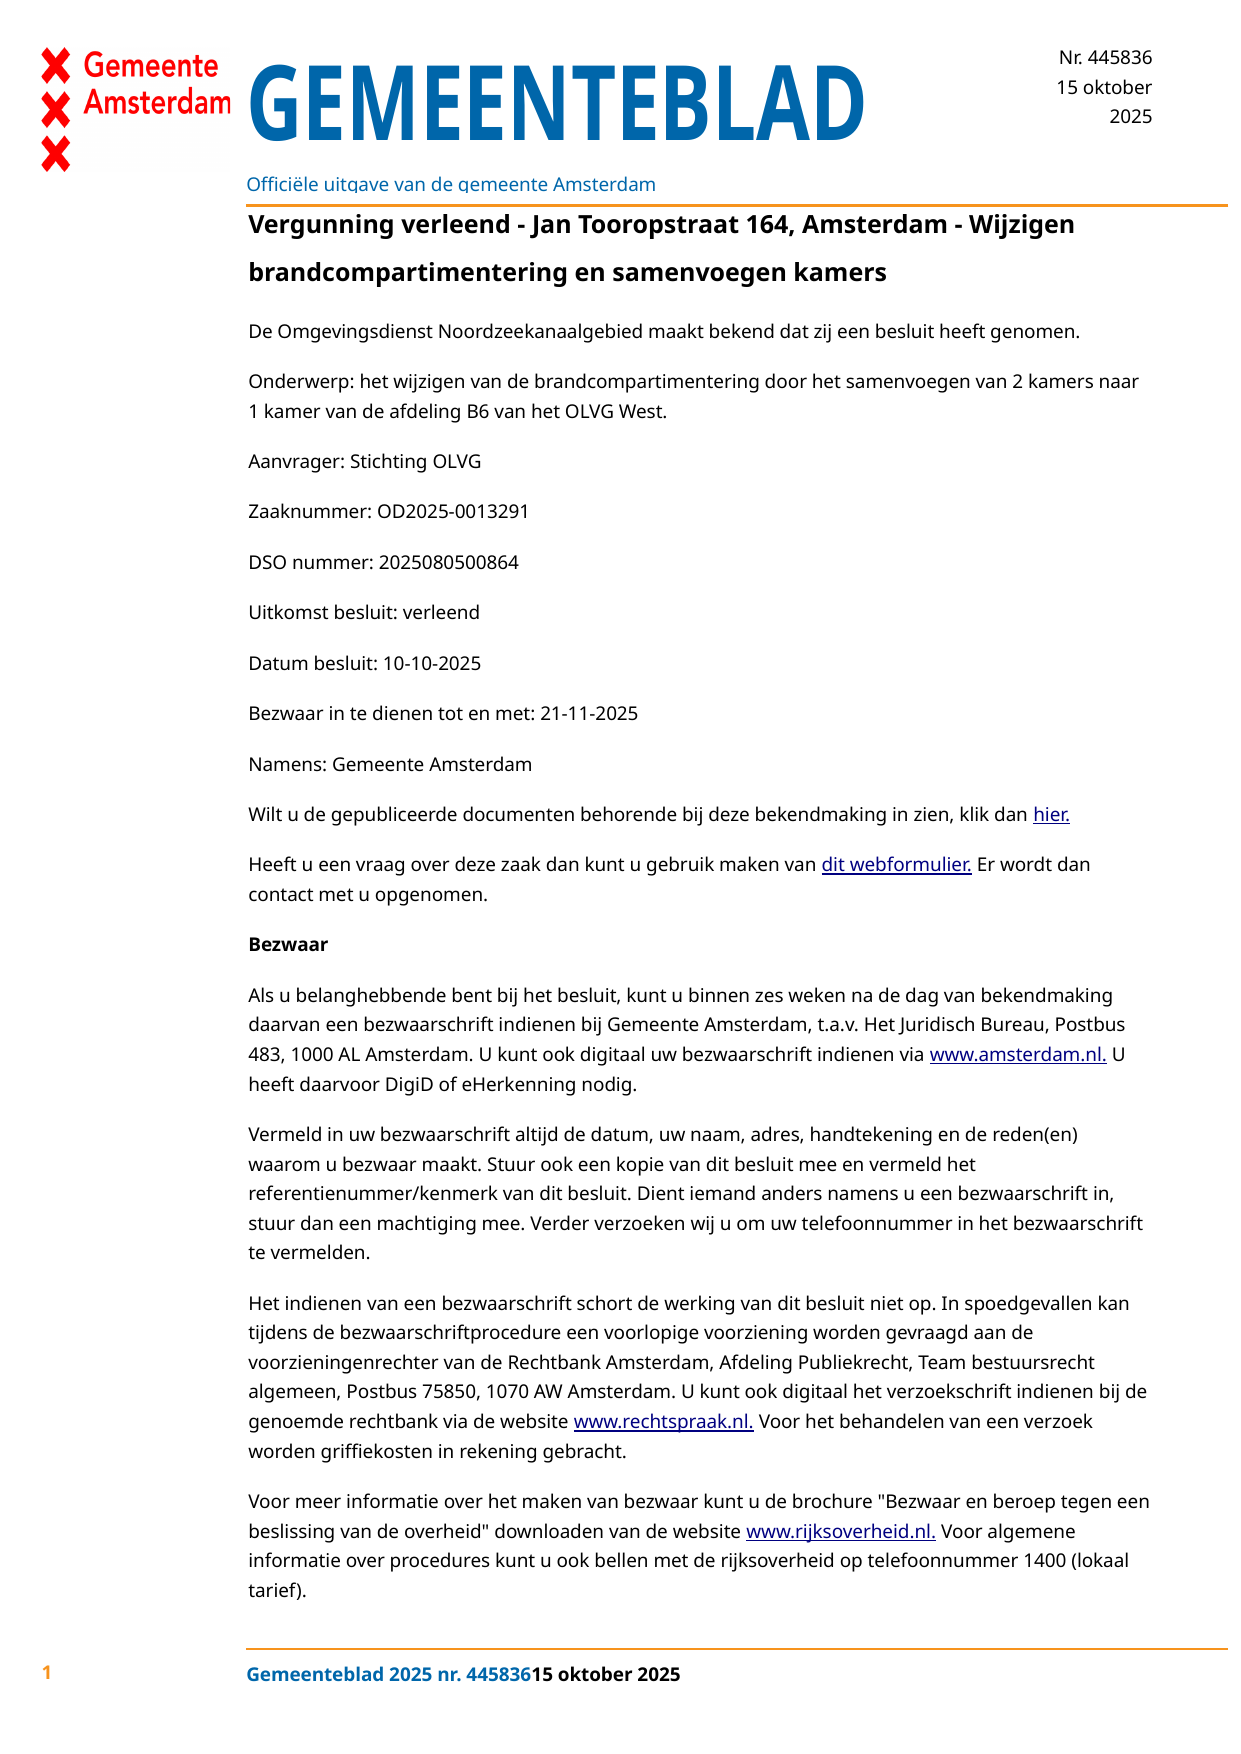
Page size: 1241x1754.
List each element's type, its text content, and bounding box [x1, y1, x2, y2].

text Zaaknummer: OD2025-0013291 [248, 499, 1152, 524]
text Als u belanghebbende bent bij het besluit, kunt u binnen zes weken na de dag van bekendmaking daarvan een bezwaarschrift indienen bij Gemeente Amsterdam, t.a.v. Het Juridisch Bureau, Postbus 483, 1000 AL Amsterdam. U kunt ook digitaal uw bezwaarschrift indienen via www.amsterdam.nl. U heeft daarvoor DigiD of eHerkenning nodig. [248, 982, 1152, 1097]
text Onderwerp: het wijzigen van de brandcompartimentering door het samenvoegen van 2 kamers naar 1 kamer van de afdeling B6 van het OLVG West. [248, 368, 1152, 424]
text Het indienen van een bezwaarschrift schort de werking van dit besluit niet op. In spoedgevallen kan tijdens de bezwaarschriftprocedure een voorlopige voorziening worden gevraagd aan de voorzieningenrechter van de Rechtbank Amsterdam, Afdeling Publiekrecht, Team bestuursrecht algemeen, Postbus 75850, 1070 AW Amsterdam. U kunt ook digitaal het verzoekschrift indienen bij de genoemde rechtbank via de website www.rechtspraak.nl. Voor het behandelen van een verzoek worden griffiekosten in rekening gebracht. [248, 1290, 1152, 1464]
text Uitkomst besluit: verleend [248, 599, 1152, 625]
text De Omgevingsdienst Noordzeekanaalgebied maakt bekend dat zij een besluit heeft genomen. [248, 318, 1152, 344]
text Vergunning verleend - Jan Tooropstraat 164, Amsterdam - Wijzigen brandcompartimentering en samenvoegen kamers [248, 207, 1152, 288]
text Bezwaar in te dienen tot en met: 21-11-2025 [248, 700, 1152, 726]
text Vermeld in uw bezwaarschrift altijd de datum, uw naam, adres, handtekening en de reden(en) waarom u bezwaar maakt. Stuur ook een kopie van dit besluit mee en vermeld het referentienummer/kenmerk van dit besluit. Dient iemand anders namens u een bezwaarschrift in, stuur dan een machtiging mee. Verder verzoeken wij u om uw telefoonnummer in het bezwaarschrift te vermelden. [248, 1121, 1152, 1265]
picture [41, 47, 231, 172]
text Aanvrager: Stichting OLVG [248, 448, 1152, 474]
text Heeft u een vraag over deze zaak dan kunt u gebruik maken van dit webformulier. Er wordt dan contact met u opgenomen. [248, 852, 1152, 907]
text Namens: Gemeente Amsterdam [248, 751, 1152, 777]
text Wilt u de gepubliceerde documenten behorende bij deze bekendmaking in zien, klik dan hier. [248, 801, 1152, 827]
text Voor meer informatie over het maken van bezwaar kunt u de brochure "Bezwaar en beroep tegen een beslissing van de overheid" downloaden van de website www.rijksoverheid.nl. Voor algemene informatie over procedures kunt u ook bellen met de rijksoverheid op telefoonnummer 1400 (lokaal tarief). [248, 1488, 1152, 1603]
text Datum besluit: 10-10-2025 [248, 650, 1152, 676]
text DSO nummer: 2025080500864 [248, 549, 1152, 575]
text Bezwaar [248, 932, 1152, 957]
